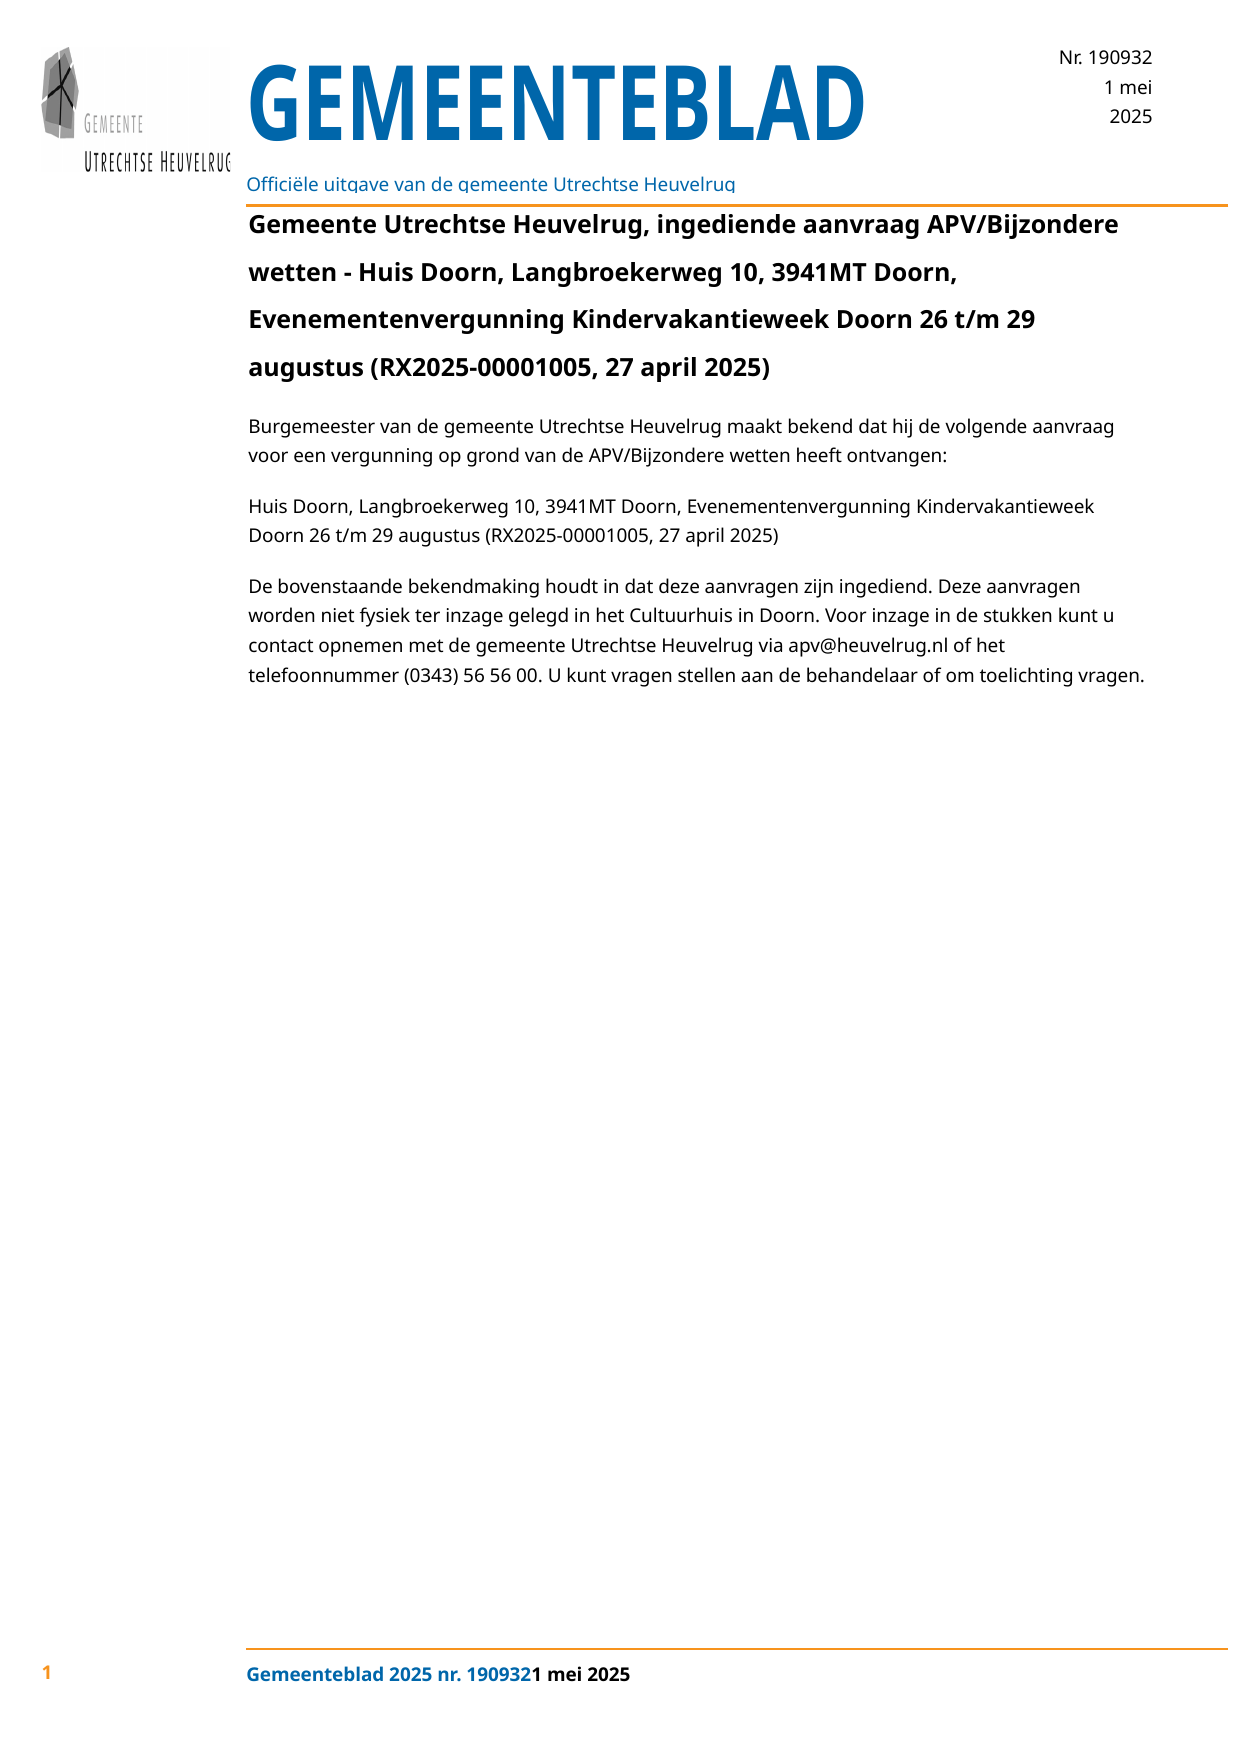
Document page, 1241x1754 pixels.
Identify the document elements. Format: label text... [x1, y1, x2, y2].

text Gemeente Utrechtse Heuvelrug, ingediende aanvraag APV/Bijzondere wetten - Huis Doorn, Langbroekerweg 10, 3941MT Doorn, Evenementenvergunning Kindervakantieweek Doorn 26 t/m 29 augustus (RX2025-00001005, 27 april 2025) [248, 207, 1152, 384]
text Burgemeester van de gemeente Utrechtse Heuvelrug maakt bekend dat hij de volgende aanvraag voor een vergunning op grond van de APV/Bijzondere wetten heeft ontvangen: [248, 413, 1152, 468]
picture [41, 47, 231, 172]
text Huis Doorn, Langbroekerweg 10, 3941MT Doorn, Evenementenvergunning Kindervakantieweek Doorn 26 t/m 29 augustus (RX2025-00001005, 27 april 2025) [248, 493, 1152, 548]
text De bovenstaande bekendmaking houdt in dat deze aanvragen zijn ingediend. Deze aanvragen worden niet fysiek ter inzage gelegd in het Cultuurhuis in Doorn. Voor inzage in de stukken kunt u contact opnemen met de gemeente Utrechtse Heuvelrug via apv@heuvelrug.nl of het telefoonnummer (0343) 56 56 00. U kunt vragen stellen aan de behandelaar of om toelichting vragen. [248, 573, 1152, 688]
